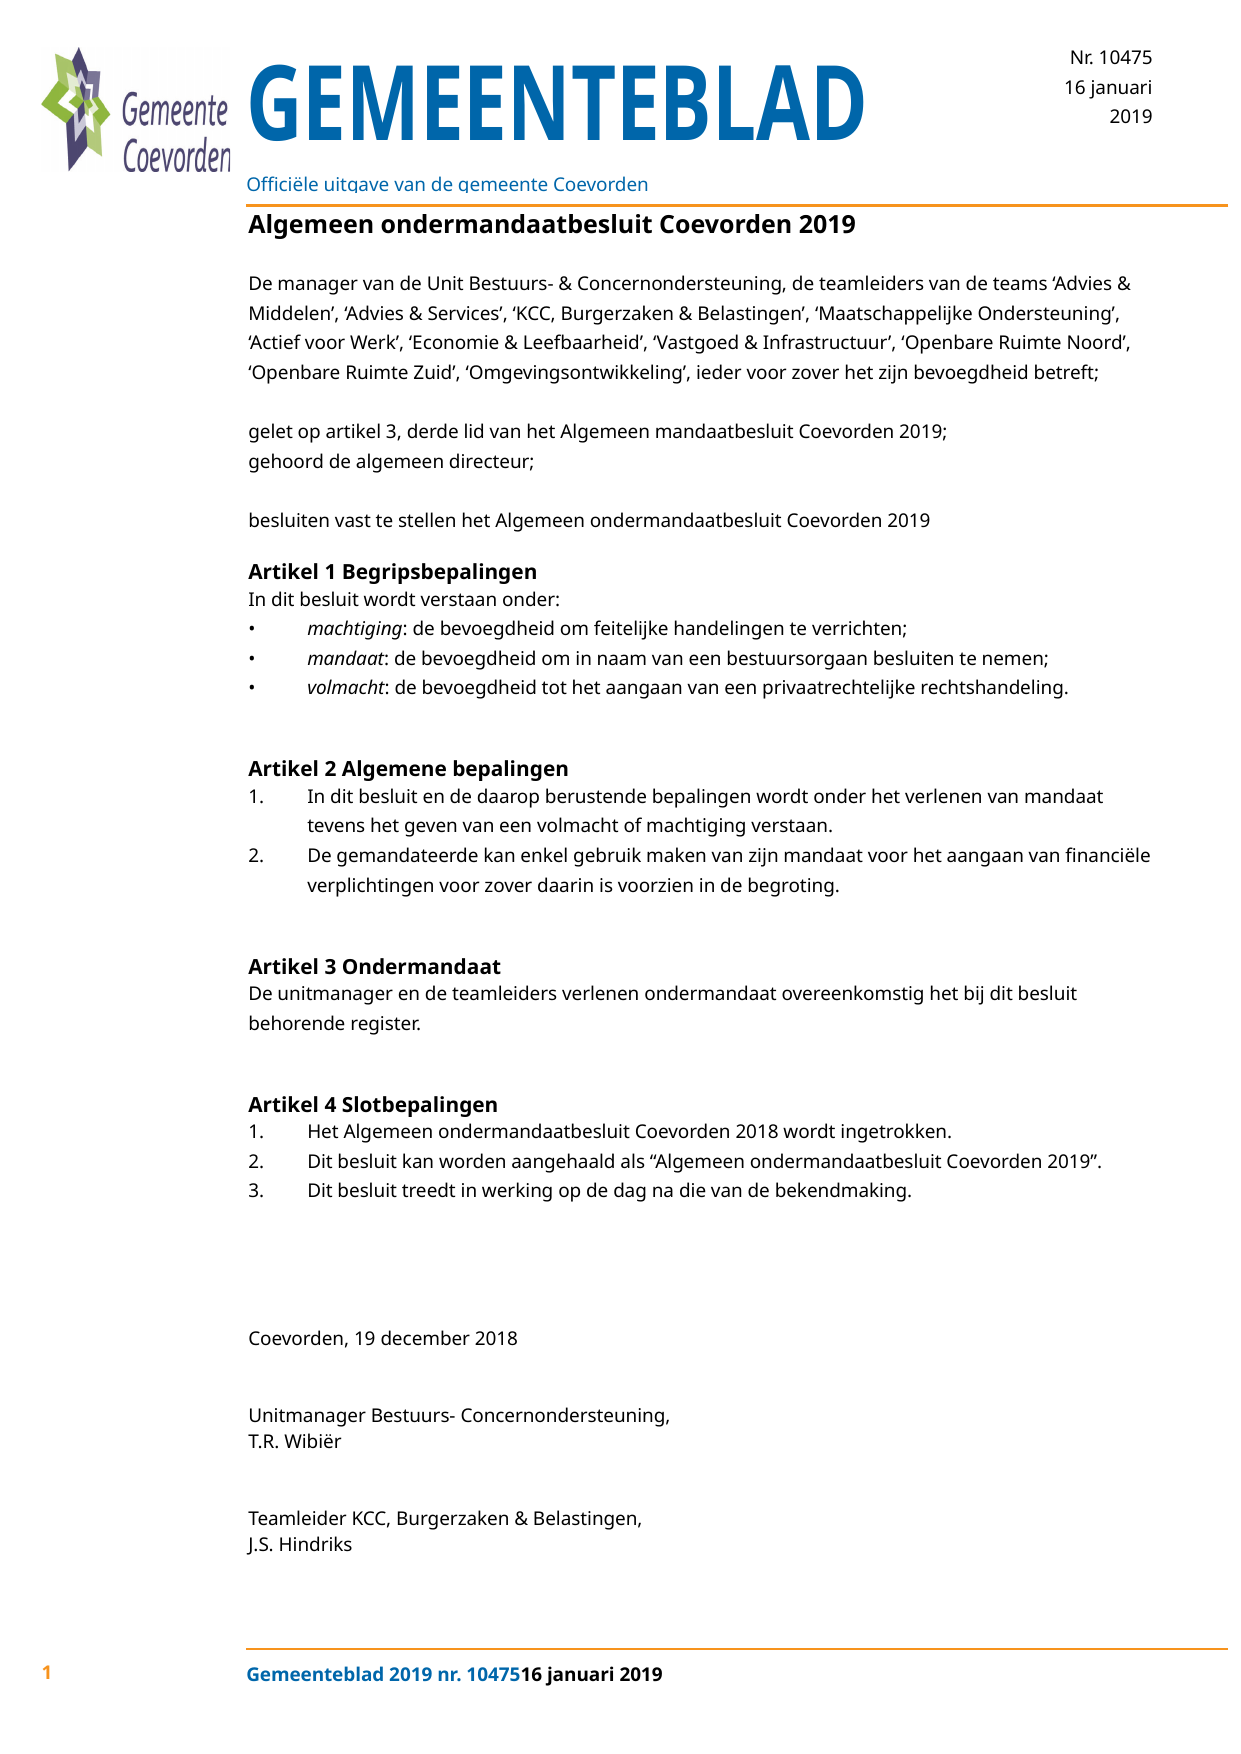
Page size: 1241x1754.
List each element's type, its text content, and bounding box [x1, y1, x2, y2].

text Artikel 1 Begripsbepalingen [248, 557, 1152, 586]
text De manager van de Unit Bestuurs- & Concernondersteuning, de teamleiders van de teams ‘Advies & Middelen’, ‘Advies & Services’, ‘KCC, Burgerzaken & Belastingen’, ‘Maatschappelijke Ondersteuning’, ‘Actief voor Werk’, ‘Economie & Leefbaarheid’, ‘Vastgoed & Infrastructuur’, ‘Openbare Ruimte Noord’, ‘Openbare Ruimte Zuid’, ‘Omgevingsontwikkeling’, ieder voor zover het zijn bevoegdheid betreft; [248, 270, 1152, 385]
list volmacht: de bevoegdheid tot het aangaan van een privaatrechtelijke rechtshandeling. [248, 674, 1152, 700]
text T.R. Wibiër [248, 1428, 1152, 1454]
list Dit besluit treedt in werking op de dag na die van de bekendmaking. [248, 1177, 1152, 1203]
text J.S. Hindriks [248, 1531, 1152, 1557]
text gehoord de algemeen directeur; [248, 448, 1152, 473]
text Coevorden, 19 december 2018 [248, 1325, 1152, 1351]
text In dit besluit wordt verstaan onder: [248, 586, 1152, 612]
list De gemandateerde kan enkel gebruik maken van zijn mandaat voor het aangaan van financiële verplichtingen voor zover daarin is voorzien in de begroting. [248, 842, 1152, 897]
text Artikel 3 Ondermandaat [248, 952, 1152, 980]
list Dit besluit kan worden aangehaald als “Algemeen ondermandaatbesluit Coevorden 2019”. [248, 1148, 1152, 1173]
text besluiten vast te stellen het Algemeen ondermandaatbesluit Coevorden 2019 [248, 507, 1152, 533]
text Artikel 2 Algemene bepalingen [248, 754, 1152, 783]
text gelet op artikel 3, derde lid van het Algemeen mandaatbesluit Coevorden 2019; [248, 418, 1152, 444]
picture [41, 47, 231, 172]
text Teamleider KCC, Burgerzaken & Belastingen, [248, 1505, 1152, 1531]
list In dit besluit en de daarop berustende bepalingen wordt onder het verlenen van mandaat tevens het geven van een volmacht of machtiging verstaan. [248, 783, 1152, 838]
list mandaat: de bevoegdheid om in naam van een bestuursorgaan besluiten te nemen; [248, 645, 1152, 671]
text Unitmanager Bestuurs- Concernondersteuning, [248, 1402, 1152, 1428]
list machtiging: de bevoegdheid om feitelijke handelingen te verrichten; [248, 615, 1152, 641]
text De unitmanager en de teamleiders verlenen ondermandaat overeenkomstig het bij dit besluit behorende register. [248, 980, 1152, 1036]
list Het Algemeen ondermandaatbesluit Coevorden 2018 wordt ingetrokken. [248, 1118, 1152, 1144]
text Algemeen ondermandaatbesluit Coevorden 2019 [248, 207, 1152, 241]
text Artikel 4 Slotbepalingen [248, 1090, 1152, 1118]
